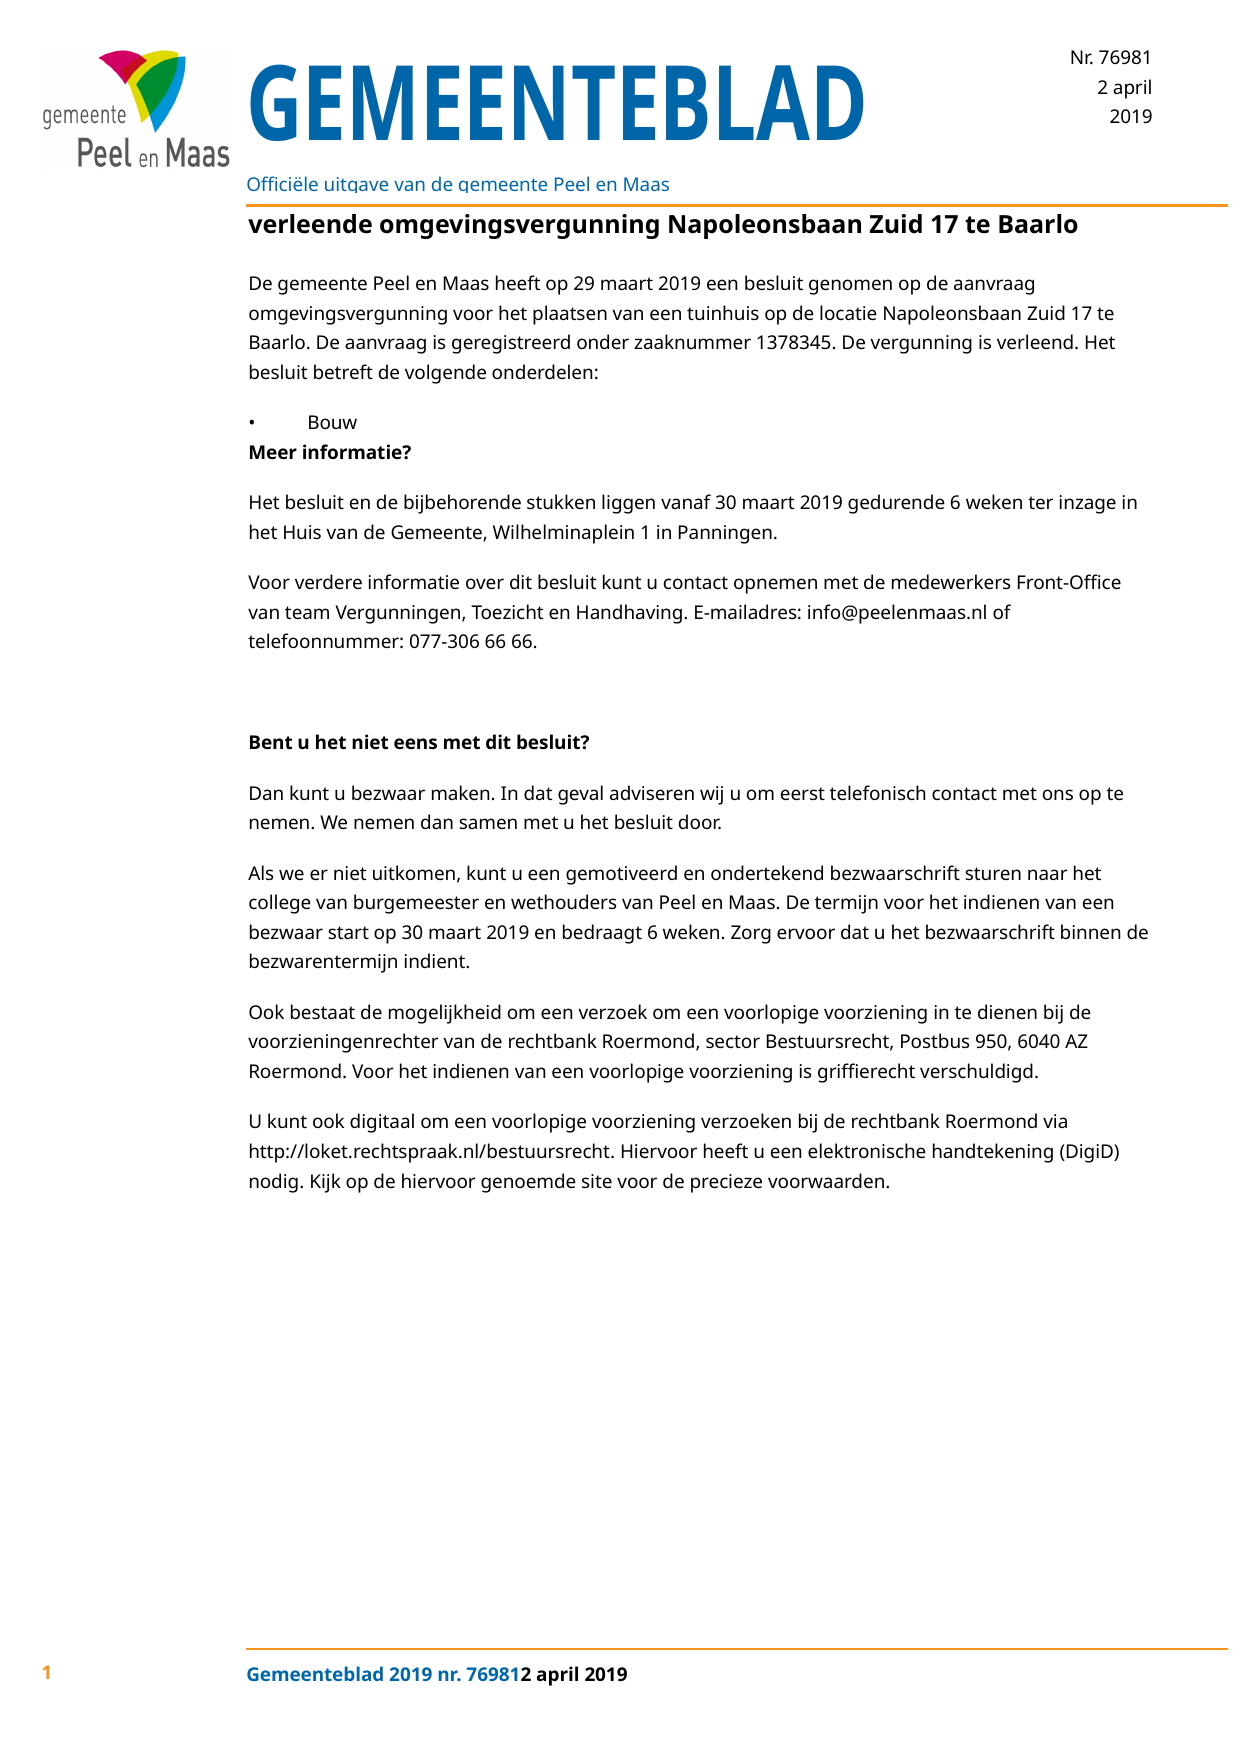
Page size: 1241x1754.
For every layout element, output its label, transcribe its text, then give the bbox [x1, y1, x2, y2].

text Voor verdere informatie over dit besluit kunt u contact opnemen met de medewerkers Front-Office van team Vergunningen, Toezicht en Handhaving. E-mailadres: info@peelenmaas.nl of telefoonnummer: 077-306 66 66. [248, 569, 1152, 654]
text De gemeente Peel en Maas heeft op 29 maart 2019 een besluit genomen op de aanvraag omgevingsvergunning voor het plaatsen van een tuinhuis op de locatie Napoleonsbaan Zuid 17 te Baarlo. De aanvraag is geregistreerd onder zaaknummer 1378345. De vergunning is verleend. Het besluit betreft de volgende onderdelen: [248, 270, 1152, 385]
text Bent u het niet eens met dit besluit? [248, 729, 1152, 755]
text Het besluit en de bijbehorende stukken liggen vanaf 30 maart 2019 gedurende 6 weken ter inzage in het Huis van de Gemeente, Wilhelminaplein 1 in Panningen. [248, 489, 1152, 545]
text U kunt ook digitaal om een voorlopige voorziening verzoeken bij de rechtbank Roermond via http://loket.rechtspraak.nl/bestuursrecht. Hiervoor heeft u een elektronische handtekening (DigiD) nodig. Kijk op de hiervoor genoemde site voor de precieze voorwaarden. [248, 1109, 1152, 1193]
text Dan kunt u bezwaar maken. In dat geval adviseren wij u om eerst telefonisch contact met ons op te nemen. We nemen dan samen met u het besluit door. [248, 780, 1152, 835]
text Meer informatie? [248, 439, 1152, 465]
picture [41, 47, 231, 172]
text verleende omgevingsvergunning Napoleonsbaan Zuid 17 te Baarlo [248, 207, 1152, 241]
text Als we er niet uitkomen, kunt u een gemotiveerd en ondertekend bezwaarschrift sturen naar het college van burgemeester en wethouders van Peel en Maas. De termijn voor het indienen van een bezwaar start op 30 maart 2019 en bedraagt 6 weken. Zorg ervoor dat u het bezwaarschrift binnen de bezwarentermijn indient. [248, 860, 1152, 974]
list Bouw [248, 409, 1152, 435]
text Ook bestaat de mogelijkheid om een verzoek om een voorlopige voorziening in te dienen bij de voorzieningenrechter van de rechtbank Roermond, sector Bestuursrecht, Postbus 950, 6040 AZ Roermond. Voor het indienen van een voorlopige voorziening is griffierecht verschuldigd. [248, 999, 1152, 1084]
